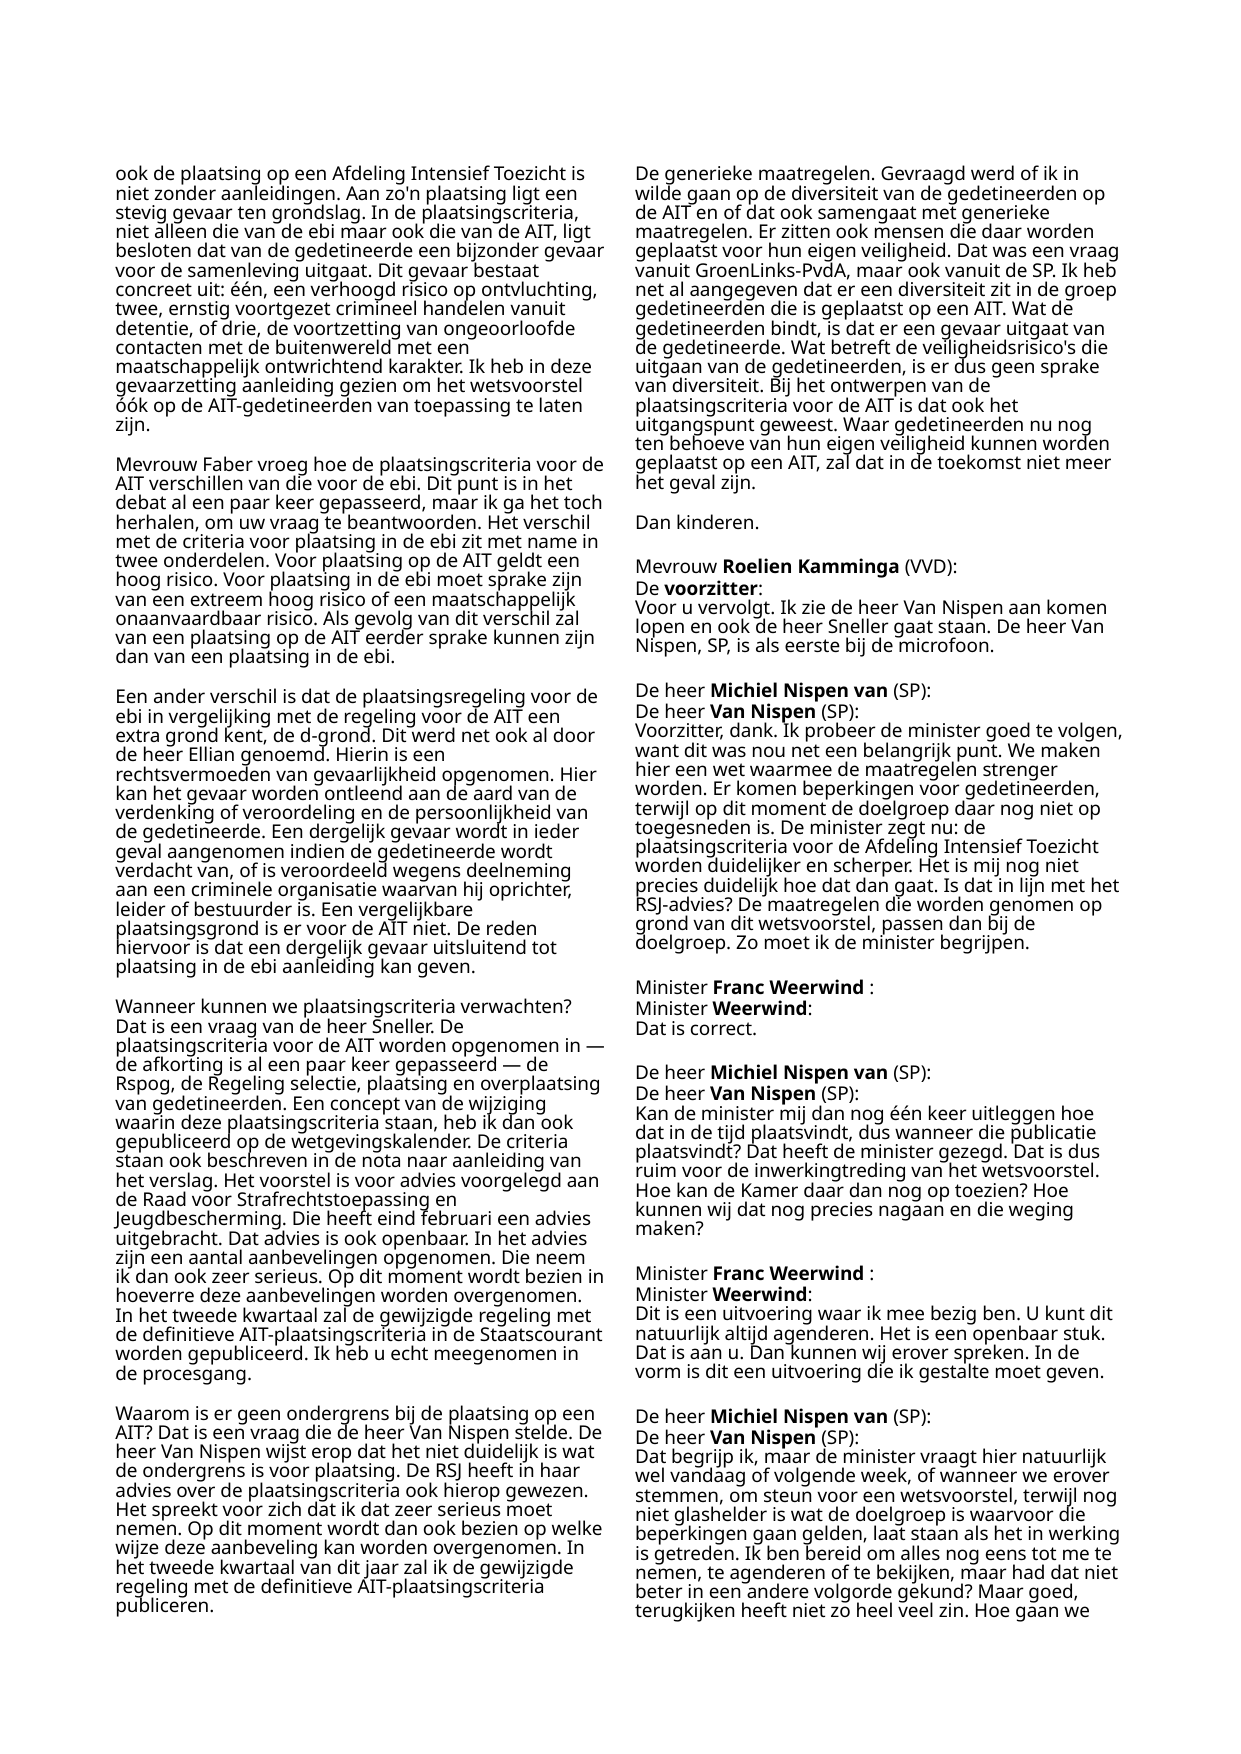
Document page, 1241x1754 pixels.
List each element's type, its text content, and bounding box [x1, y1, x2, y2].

text Voorzitter, dank. Ik probeer de minister goed te volgen, want dit was nou net een belangrijk punt. We maken hier een wet waarmee de maatregelen strenger worden. Er komen beperkingen voor gedetineerden, terwijl op dit moment de doelgroep daar nog niet op toegesneden is. De minister zegt nu: de plaatsingscriteria voor de Afdeling Intensief Toezicht worden duidelijker en scherper. Het is mij nog niet precies duidelijk hoe dat dan gaat. Is dat in lijn met het RSJ-advies? De maatregelen die worden genomen op grond van dit wetsvoorstel, passen dan bij de doelgroep. Zo moet ik de minister begrijpen. [635, 722, 1125, 954]
text Minister Franc Weerwind : [635, 974, 1125, 1000]
text De heer Michiel Nispen van (SP): [635, 1059, 1125, 1085]
text Waarom is er geen ondergrens bij de plaatsing op een AIT? Dat is een vraag die de heer Van Nispen stelde. De heer Van Nispen wijst erop dat het niet duidelijk is wat de ondergrens is voor plaatsing. De RSJ heeft in haar advies over de plaatsingscriteria ook hierop gewezen. Het spreekt voor zich dat ik dat zeer serieus moet nemen. Op dit moment wordt dan ook bezien op welke wijze deze aanbeveling kan worden overgenomen. In het tweede kwartaal van dit jaar zal ik de gewijzigde regeling met de definitieve AIT-plaatsingscriteria publiceren. [115, 1404, 605, 1616]
text De heer Van Nispen (SP): [635, 1429, 1125, 1448]
text Mevrouw Roelien Kamminga (VVD): [635, 554, 1125, 579]
text De heer Michiel Nispen van (SP): [635, 677, 1125, 703]
text Kan de minister mij dan nog één keer uitleggen hoe dat in de tijd plaatsvindt, dus wanneer die publicatie plaatsvindt? Dat heeft de minister gezegd. Dat is dus ruim voor de inwerkingtreding van het wetsvoorstel. Hoe kan de Kamer daar dan nog op toezien? Hoe kunnen wij dat nog precies nagaan en die weging maken? [635, 1104, 1125, 1239]
text De heer Van Nispen (SP): [635, 703, 1125, 722]
text Minister Franc Weerwind : [635, 1260, 1125, 1286]
text Minister Weerwind: [635, 1000, 1125, 1019]
text Voor u vervolgt. Ik zie de heer Van Nispen aan komen lopen en ook de heer Sneller gaat staan. De heer Van Nispen, SP, is als eerste bij de microfoon. [635, 599, 1125, 657]
text De heer Michiel Nispen van (SP): [635, 1403, 1125, 1429]
text De heer Van Nispen (SP): [635, 1085, 1125, 1104]
text Dat begrijp ik, maar de minister vraagt hier natuurlijk wel vandaag of volgende week, of wanneer we erover stemmen, om steun voor een wetsvoorstel, terwijl nog niet glashelder is wat de doelgroep is waarvoor die beperkingen gaan gelden, laat staan als het in werking is getreden. Ik ben bereid om alles nog eens tot me te nemen, te agenderen of te bekijken, maar had dat niet beter in een andere volgorde gekund? Maar goed, terugkijken heeft niet zo heel veel zin. Hoe gaan we [635, 1448, 1125, 1622]
text Dan kinderen. [635, 514, 1125, 533]
text Een ander verschil is dat de plaatsingsregeling voor de ebi in vergelijking met de regeling voor de AIT een extra grond kent, de d-grond. Dit werd net ook al door de heer Ellian genoemd. Hierin is een rechtsvermoeden van gevaarlijkheid opgenomen. Hier kan het gevaar worden ontleend aan de aard van de verdenking of veroordeling en de persoonlijkheid van de gedetineerde. Een dergelijk gevaar wordt in ieder geval aangenomen indien de gedetineerde wordt verdacht van, of is veroordeeld wegens deelneming aan een criminele organisatie waarvan hij oprichter, leider of bestuurder is. Een vergelijkbare plaatsingsgrond is er voor de AIT niet. De reden hiervoor is dat een dergelijk gevaar uitsluitend tot plaatsing in de ebi aanleiding kan geven. [115, 688, 605, 978]
text De voorzitter: [635, 579, 1125, 599]
text Minister Weerwind: [635, 1286, 1125, 1305]
text De generieke maatregelen. Gevraagd werd of ik in wilde gaan op de diversiteit van de gedetineerden op de AIT en of dat ook samengaat met generieke maatregelen. Er zitten ook mensen die daar worden geplaatst voor hun eigen veiligheid. Dat was een vraag vanuit GroenLinks-PvdA, maar ook vanuit de SP. Ik heb net al aangegeven dat er een diversiteit zit in de groep gedetineerden die is geplaatst op een AIT. Wat de gedetineerden bindt, is dat er een gevaar uitgaat van de gedetineerde. Wat betreft de veiligheidsrisico's die uitgaan van de gedetineerden, is er dus geen sprake van diversiteit. Bij het ontwerpen van de plaatsingscriteria voor de AIT is dat ook het uitgangspunt geweest. Waar gedetineerden nu nog ten behoeve van hun eigen veiligheid kunnen worden geplaatst op een AIT, zal dat in de toekomst niet meer het geval zijn. [635, 165, 1125, 493]
text Mevrouw Faber vroeg hoe de plaatsingscriteria voor de AIT verschillen van die voor de ebi. Dit punt is in het debat al een paar keer gepasseerd, maar ik ga het toch herhalen, om uw vraag te beantwoorden. Het verschil met de criteria voor plaatsing in de ebi zit met name in twee onderdelen. Voor plaatsing op de AIT geldt een hoog risico. Voor plaatsing in de ebi moet sprake zijn van een extreem hoog risico of een maatschappelijk onaanvaardbaar risico. Als gevolg van dit verschil zal van een plaatsing op de AIT eerder sprake kunnen zijn dan van een plaatsing in de ebi. [115, 456, 605, 668]
text ook de plaatsing op een Afdeling Intensief Toezicht is niet zonder aanleidingen. Aan zo'n plaatsing ligt een stevig gevaar ten grondslag. In de plaatsingscriteria, niet alleen die van de ebi maar ook die van de AIT, ligt besloten dat van de gedetineerde een bijzonder gevaar voor de samenleving uitgaat. Dit gevaar bestaat concreet uit: één, een verhoogd risico op ontvluchting, twee, ernstig voortgezet crimineel handelen vanuit detentie, of drie, de voortzetting van ongeoorloofde contacten met de buitenwereld met een maatschappelijk ontwrichtend karakter. Ik heb in deze gevaarzetting aanleiding gezien om het wetsvoorstel óók op de AIT-gedetineerden van toepassing te laten zijn. [115, 165, 605, 435]
text Dit is een uitvoering waar ik mee bezig ben. U kunt dit natuurlijk altijd agenderen. Het is een openbaar stuk. Dat is aan u. Dan kunnen wij erover spreken. In de vorm is dit een uitvoering die ik gestalte moet geven. [635, 1305, 1125, 1382]
text Dat is correct. [635, 1019, 1125, 1039]
text Wanneer kunnen we plaatsingscriteria verwachten? Dat is een vraag van de heer Sneller. De plaatsingscriteria voor de AIT worden opgenomen in — de afkorting is al een paar keer gepasseerd — de Rspog, de Regeling selectie, plaatsing en overplaatsing van gedetineerden. Een concept van de wijziging waarin deze plaatsingscriteria staan, heb ik dan ook gepubliceerd op de wetgevingskalender. De criteria staan ook beschreven in de nota naar aanleiding van het verslag. Het voorstel is voor advies voorgelegd aan de Raad voor Strafrechtstoepassing en Jeugdbescherming. Die heeft eind februari een advies uitgebracht. Dat advies is ook openbaar. In het advies zijn een aantal aanbevelingen opgenomen. Die neem ik dan ook zeer serieus. Op dit moment wordt bezien in hoeverre deze aanbevelingen worden overgenomen. In het tweede kwartaal zal de gewijzigde regeling met de definitieve AIT-plaatsingscriteria in de Staatscourant worden gepubliceerd. Ik heb u echt meegenomen in de procesgang. [115, 998, 605, 1384]
